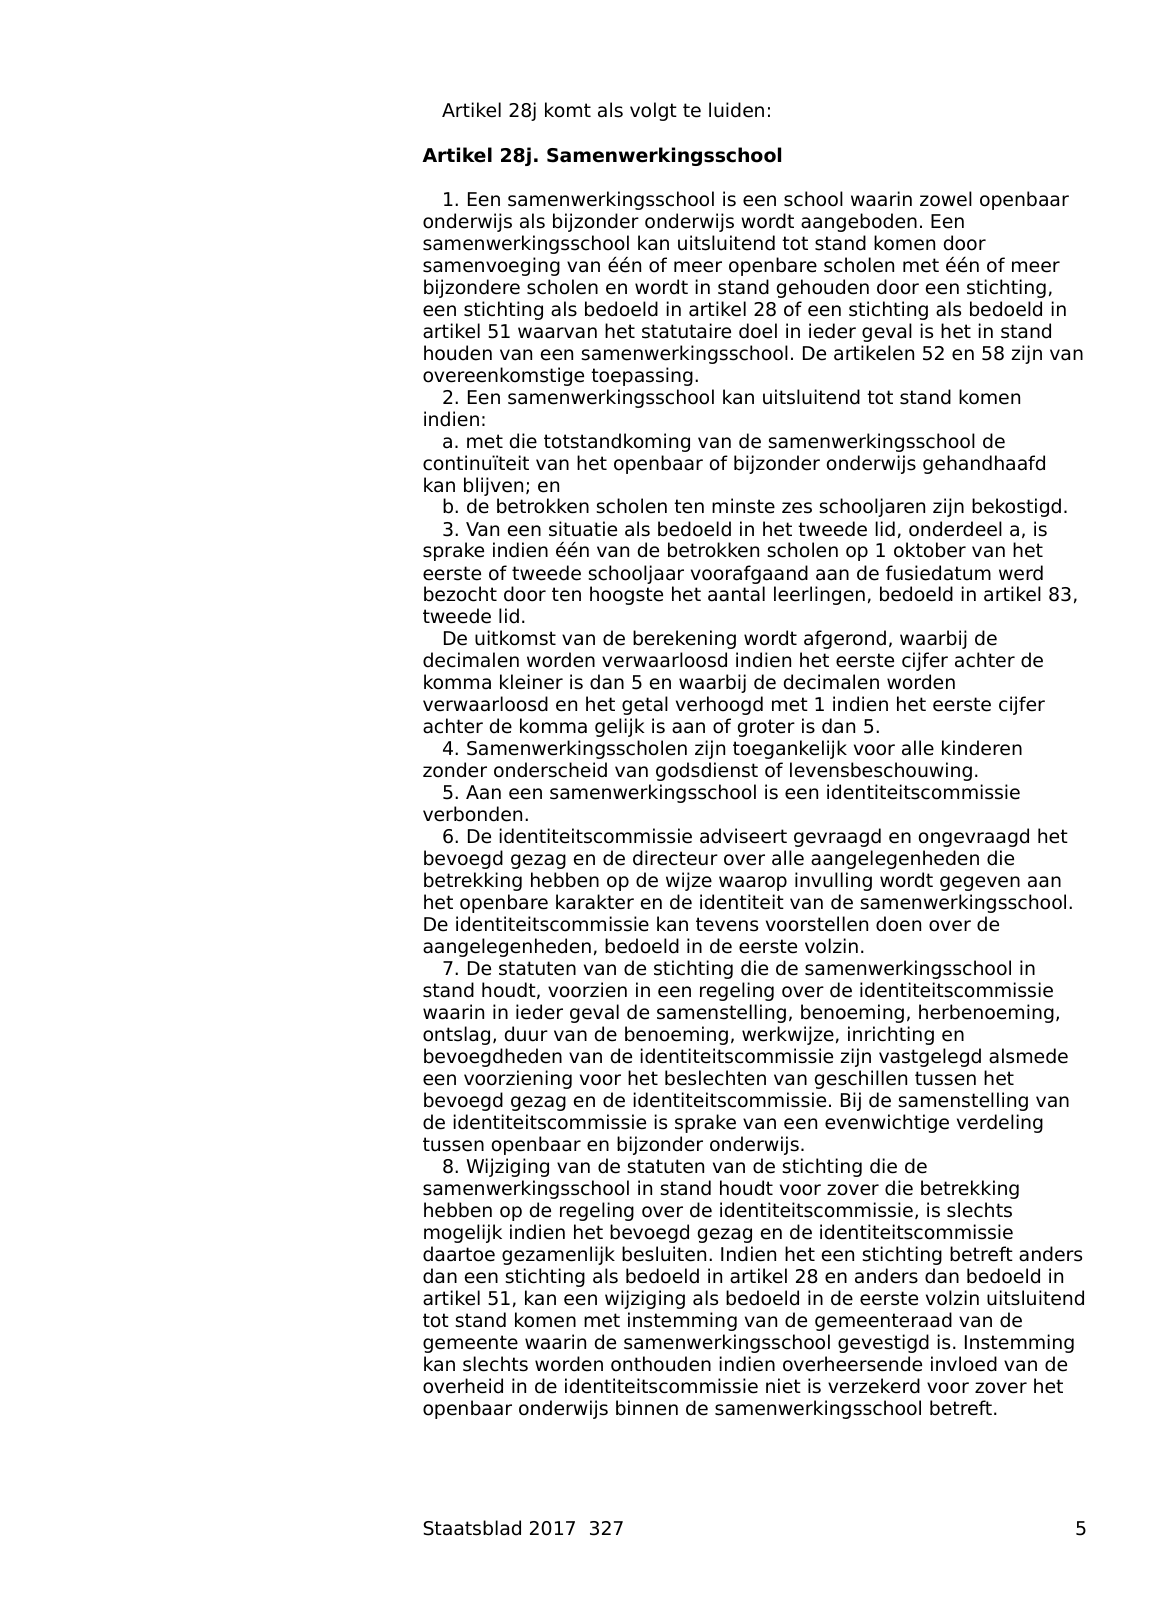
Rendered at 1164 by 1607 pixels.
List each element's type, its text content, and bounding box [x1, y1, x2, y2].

text 5. Aan een samenwerkingsschool is een identiteitscommissie verbonden. [422, 782, 1087, 826]
text a. met die totstandkoming van de samenwerkingsschool de continuïteit van het openbaar of bijzonder onderwijs gehandhaafd kan blijven; en [422, 431, 1087, 496]
text 2. Een samenwerkingsschool kan uitsluitend tot stand komen indien: [422, 387, 1087, 431]
text 6. De identiteitscommissie adviseert gevraagd en ongevraagd het bevoegd gezag en de directeur over alle aangelegenheden die betrekking hebben op de wijze waarop invulling wordt gegeven aan het openbare karakter en de identiteit van de samenwerkingsschool. De identiteitscommissie kan tevens voorstellen doen over de aangelegenheden, bedoeld in de eerste volzin. [422, 826, 1087, 958]
text 8. Wijziging van de statuten van de stichting die de samenwerkingsschool in stand houdt voor zover die betrekking hebben op de regeling over de identiteitscommissie, is slechts mogelijk indien het bevoegd gezag en de identiteitscommissie daartoe gezamenlijk besluiten. Indien het een stichting betreft anders dan een stichting als bedoeld in artikel 28 en anders dan bedoeld in artikel 51, kan een wijziging als bedoeld in de eerste volzin uitsluitend tot stand komen met instemming van de gemeenteraad van de gemeente waarin de samenwerkingsschool gevestigd is. Instemming kan slechts worden onthouden indien overheersende invloed van de overheid in de identiteitscommissie niet is verzekerd voor zover het openbaar onderwijs binnen de samenwerkingsschool betreft. [422, 1156, 1087, 1419]
text 3. Van een situatie als bedoeld in het tweede lid, onderdeel a, is sprake indien één van de betrokken scholen op 1 oktober van het eerste of tweede schooljaar voorafgaand aan de fusiedatum werd bezocht door ten hoogste het aantal leerlingen, bedoeld in artikel 83, tweede lid. [422, 518, 1087, 628]
text 4. Samenwerkingsscholen zijn toegankelijk voor alle kinderen zonder onderscheid van godsdienst of levensbeschouwing. [422, 738, 1087, 782]
text Artikel 28j komt als volgt te luiden: [422, 100, 1087, 122]
subtitle Artikel 28j. Samenwerkingsschool [422, 144, 1087, 167]
text b. de betrokken scholen ten minste zes schooljaren zijn bekostigd. [422, 496, 1087, 518]
text 7. De statuten van de stichting die de samenwerkingsschool in stand houdt, voorzien in een regeling over de identiteitscommissie waarin in ieder geval de samenstelling, benoeming, herbenoeming, ontslag, duur van de benoeming, werkwijze, inrichting en bevoegdheden van de identiteitscommissie zijn vastgelegd alsmede een voorziening voor het beslechten van geschillen tussen het bevoegd gezag en de identiteitscommissie. Bij de samenstelling van de identiteitscommissie is sprake van een evenwichtige verdeling tussen openbaar en bijzonder onderwijs. [422, 958, 1087, 1156]
text De uitkomst van de berekening wordt afgerond, waarbij de decimalen worden verwaarloosd indien het eerste cijfer achter de komma kleiner is dan 5 en waarbij de decimalen worden verwaarloosd en het getal verhoogd met 1 indien het eerste cijfer achter de komma gelijk is aan of groter is dan 5. [422, 628, 1087, 738]
text 1. Een samenwerkingsschool is een school waarin zowel openbaar onderwijs als bijzonder onderwijs wordt aangeboden. Een samenwerkingsschool kan uitsluitend tot stand komen door samenvoeging van één of meer openbare scholen met één of meer bijzondere scholen en wordt in stand gehouden door een stichting, een stichting als bedoeld in artikel 28 of een stichting als bedoeld in artikel 51 waarvan het statutaire doel in ieder geval is het in stand houden van een samenwerkingsschool. De artikelen 52 en 58 zijn van overeenkomstige toepassing. [422, 189, 1087, 387]
